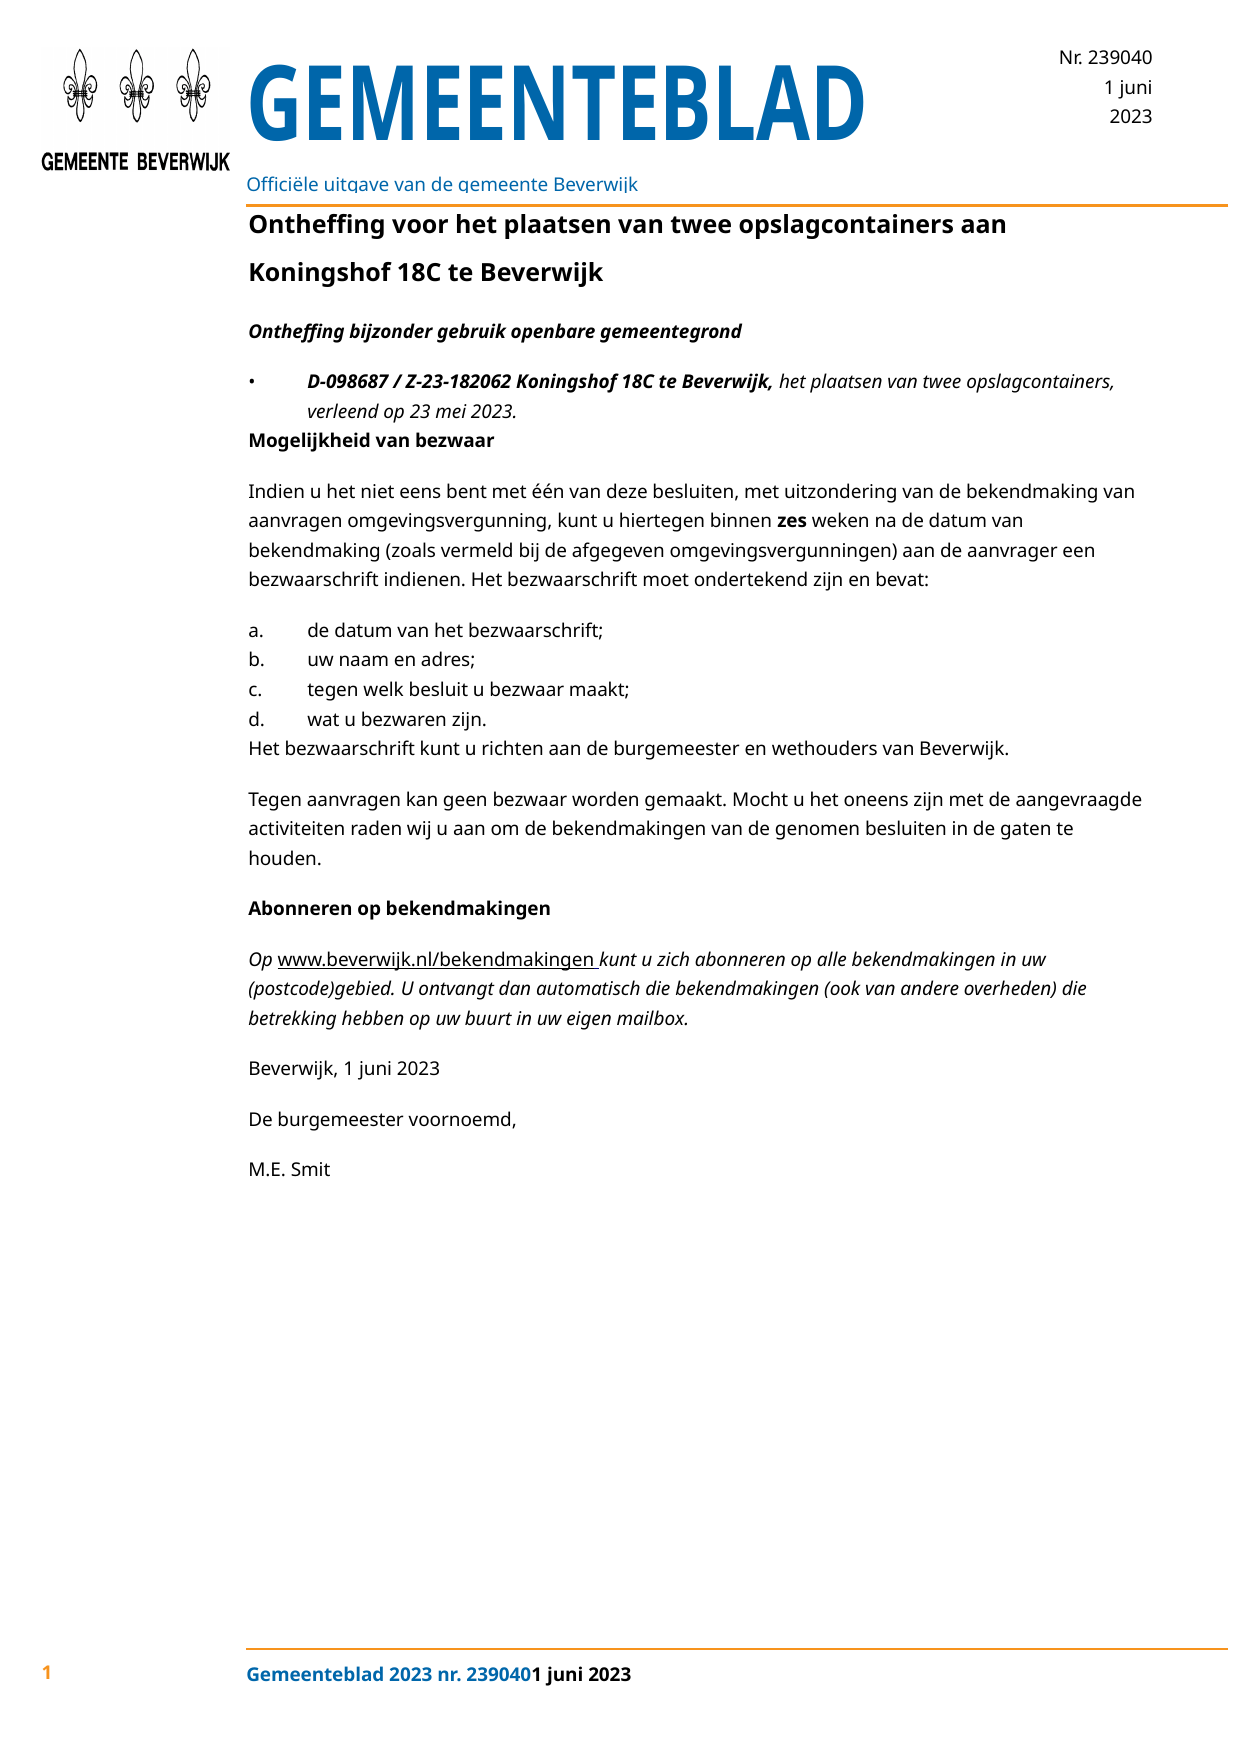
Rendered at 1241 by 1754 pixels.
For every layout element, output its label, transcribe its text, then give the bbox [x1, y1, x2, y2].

list wat u bezwaren zijn. [248, 706, 1152, 732]
text De burgemeester voornoemd, [248, 1106, 1152, 1132]
list uw naam en adres; [248, 647, 1152, 672]
text Ontheffing voor het plaatsen van twee opslagcontainers aan Koningshof 18C te Beverwijk [248, 207, 1152, 288]
text Mogelijkheid van bezwaar [248, 427, 1152, 453]
text Abonneren op bekendmakingen [248, 895, 1152, 921]
list tegen welk besluit u bezwaar maakt; [248, 676, 1152, 702]
text Op www.beverwijk.nl/bekendmakingen kunt u zich abonneren op alle bekendmakingen in uw (postcode)gebied. U ontvangt dan automatisch die bekendmakingen (ook van andere overheden) die betrekking hebben op uw buurt in uw eigen mailbox. [248, 946, 1152, 1031]
text Indien u het niet eens bent met één van deze besluiten, met uitzondering van de bekendmaking van aanvragen omgevingsvergunning, kunt u hiertegen binnen zes weken na de datum van bekendmaking (zoals vermeld bij de afgegeven omgevingsvergunningen) aan de aanvrager een bezwaarschrift indienen. Het bezwaarschrift moet ondertekend zijn en bevat: [248, 478, 1152, 592]
picture [41, 47, 231, 172]
text Het bezwaarschrift kunt u richten aan de burgemeester en wethouders van Beverwijk. [248, 735, 1152, 761]
text Beverwijk, 1 juni 2023 [248, 1055, 1152, 1081]
text Tegen aanvragen kan geen bezwaar worden gemaakt. Mocht u het oneens zijn met de aangevraagde activiteiten raden wij u aan om de bekendmakingen van de genomen besluiten in de gaten te houden. [248, 786, 1152, 871]
text Ontheffing bijzonder gebruik openbare gemeentegrond [248, 318, 1152, 344]
list D-098687 / Z-23-182062 Koningshof 18C te Beverwijk, het plaatsen van twee opslagcontainers, verleend op 23 mei 2023. [248, 368, 1152, 424]
text M.E. Smit [248, 1156, 1152, 1182]
list de datum van het bezwaarschrift; [248, 617, 1152, 643]
